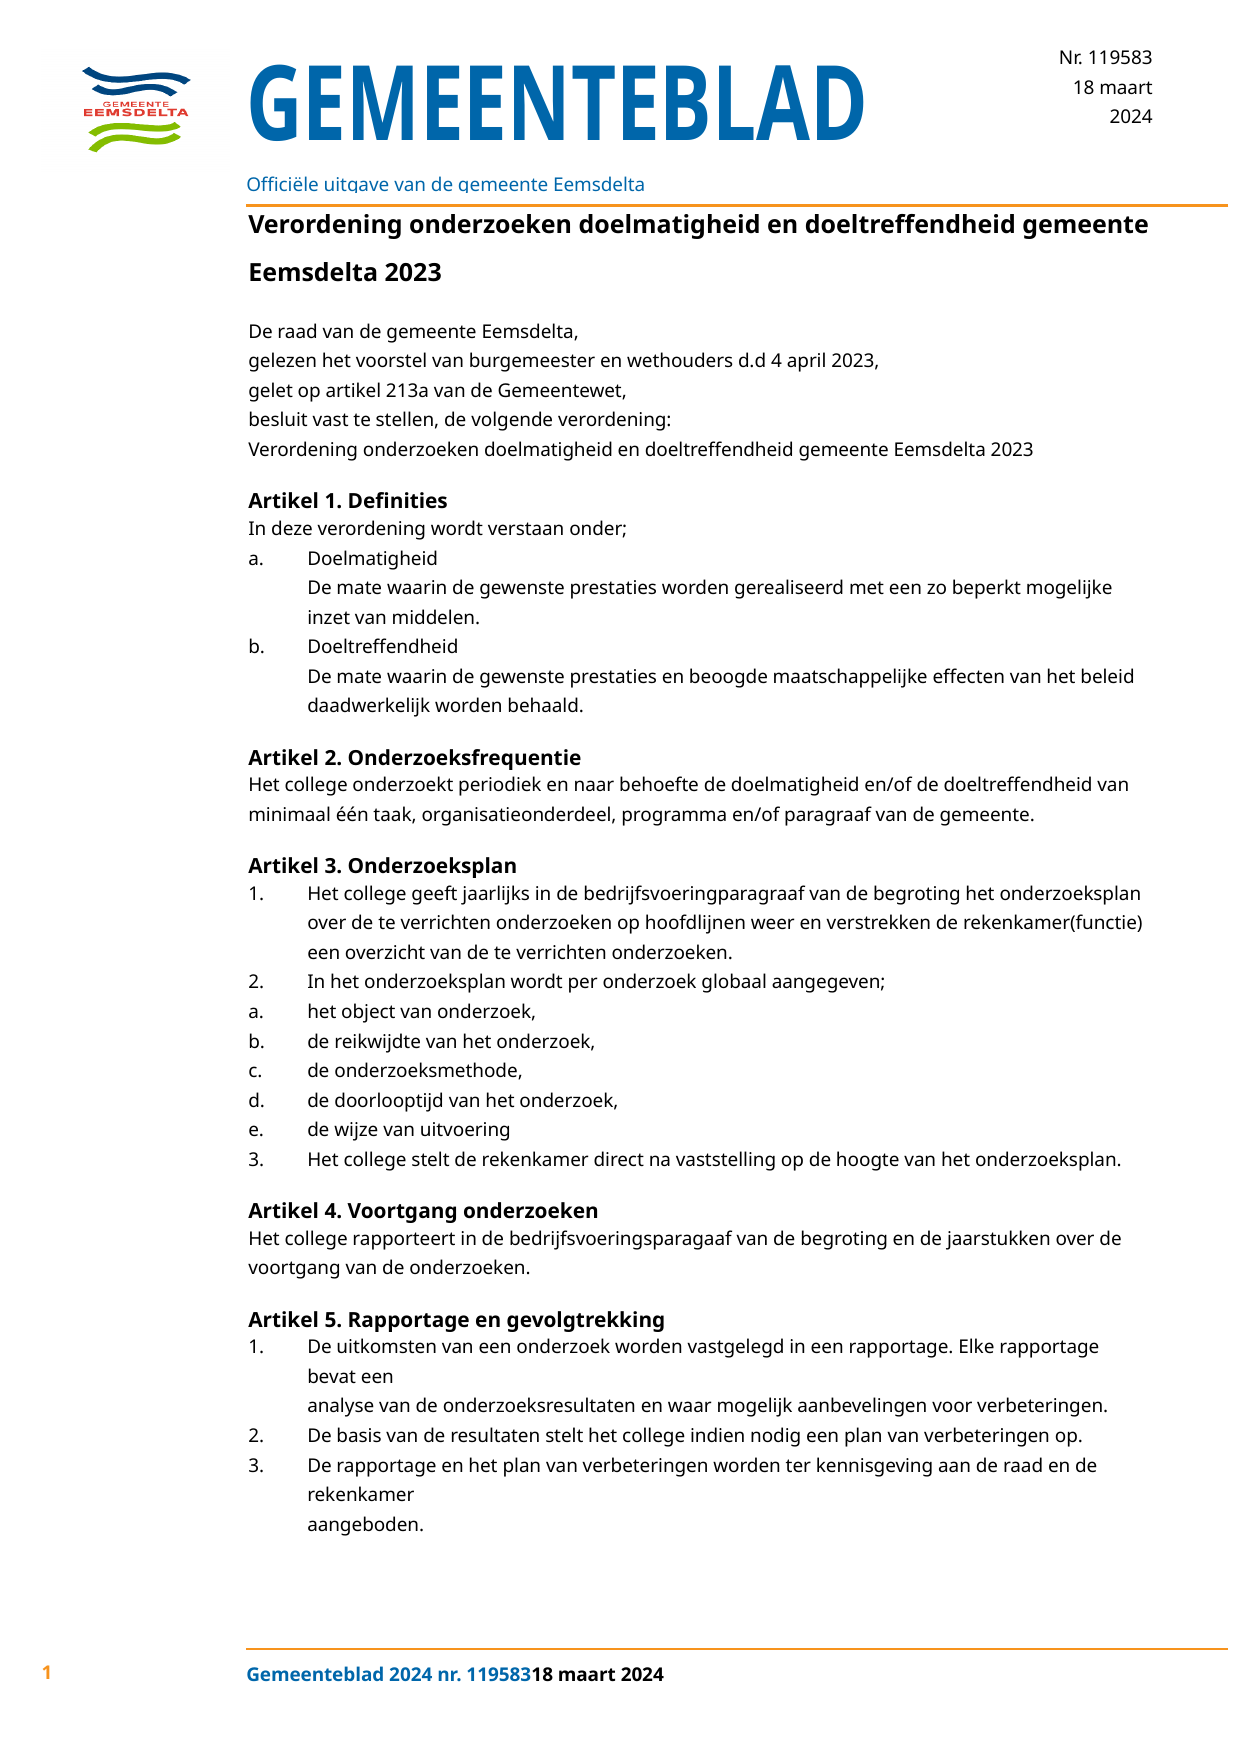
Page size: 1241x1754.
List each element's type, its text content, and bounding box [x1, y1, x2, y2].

list In het onderzoeksplan wordt per onderzoek globaal aangegeven; [248, 969, 1152, 994]
list aangeboden. [248, 1511, 1152, 1537]
text Artikel 3. Onderzoeksplan [248, 851, 1152, 880]
list daadwerkelijk worden behaald. [248, 693, 1152, 718]
list De mate waarin de gewenste prestaties worden gerealiseerd met een zo beperkt mogelijke inzet van middelen. [248, 574, 1152, 629]
text Artikel 4. Voortgang onderzoeken [248, 1197, 1152, 1225]
list De uitkomsten van een onderzoek worden vastgelegd in een rapportage. Elke rapportage bevat een [248, 1333, 1152, 1389]
list de doorlooptijd van het onderzoek, [248, 1087, 1152, 1113]
text Het college rapporteert in de bedrijfsvoeringsparagaaf van de begroting en de jaarstukken over de voortgang van de onderzoeken. [248, 1225, 1152, 1280]
list De mate waarin de gewenste prestaties en beoogde maatschappelijke effecten van het beleid [248, 663, 1152, 689]
list De basis van de resultaten stelt het college indien nodig een plan van verbeteringen op. [248, 1422, 1152, 1448]
list Het college geeft jaarlijks in de bedrijfsvoeringparagraaf van de begroting het onderzoeksplan over de te verrichten onderzoeken op hoofdlijnen weer en verstrekken de rekenkamer(functie) een overzicht van de te verrichten onderzoeken. [248, 880, 1152, 965]
text In deze verordening wordt verstaan onder; [248, 515, 1152, 541]
list de reikwijdte van het onderzoek, [248, 1028, 1152, 1053]
text Artikel 5. Rapportage en gevolgtrekking [248, 1305, 1152, 1333]
text Het college onderzoekt periodiek en naar behoefte de doelmatigheid en/of de doeltreffendheid van minimaal één taak, organisatieonderdeel, programma en/of paragraaf van de gemeente. [248, 771, 1152, 827]
text De raad van de gemeente Eemsdelta, [248, 318, 1152, 344]
text Verordening onderzoeken doelmatigheid en doeltreffendheid gemeente Eemsdelta 2023 [248, 207, 1152, 288]
list de wijze van uitvoering [248, 1117, 1152, 1142]
text Artikel 2. Onderzoeksfrequentie [248, 743, 1152, 771]
list de onderzoeksmethode, [248, 1057, 1152, 1083]
list Doeltreffendheid [248, 633, 1152, 659]
list analyse van de onderzoeksresultaten en waar mogelijk aanbevelingen voor verbeteringen. [248, 1393, 1152, 1418]
list Doelmatigheid [248, 545, 1152, 570]
list het object van onderzoek, [248, 998, 1152, 1024]
text Artikel 1. Definities [248, 487, 1152, 515]
picture [41, 47, 231, 172]
text gelezen het voorstel van burgemeester en wethouders d.d 4 april 2023, [248, 347, 1152, 373]
text Verordening onderzoeken doelmatigheid en doeltreffendheid gemeente Eemsdelta 2023 [248, 436, 1152, 462]
list Het college stelt de rekenkamer direct na vaststelling op de hoogte van het onderzoeksplan. [248, 1146, 1152, 1172]
text gelet op artikel 213a van de Gemeentewet, [248, 377, 1152, 403]
text besluit vast te stellen, de volgende verordening: [248, 407, 1152, 432]
list De rapportage en het plan van verbeteringen worden ter kennisgeving aan de raad en de rekenkamer [248, 1452, 1152, 1507]
